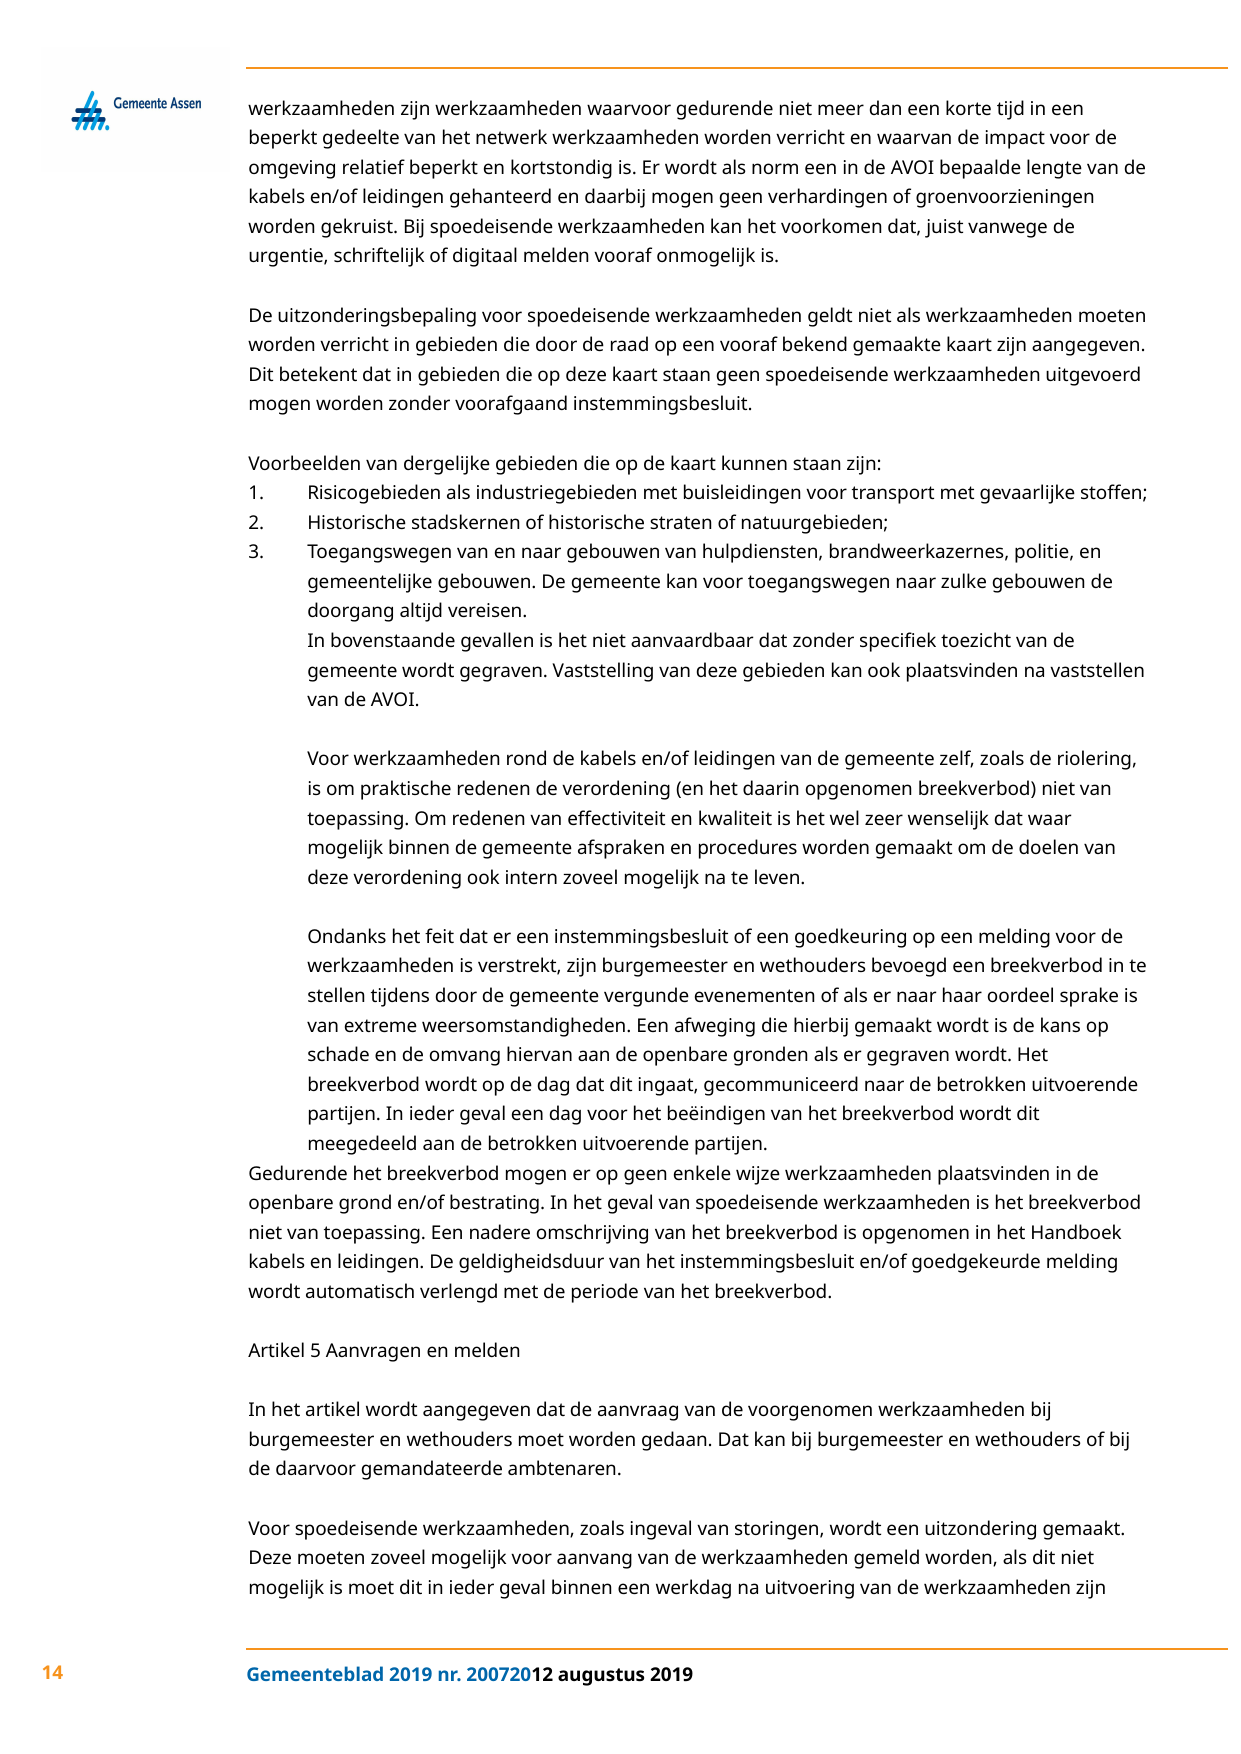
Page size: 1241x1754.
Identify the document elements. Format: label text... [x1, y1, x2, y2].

text Voor spoedeisende werkzaamheden, zoals ingeval van storingen, wordt een uitzondering gemaakt. Deze moeten zoveel mogelijk voor aanvang van de werkzaamheden gemeld worden, als dit niet mogelijk is moet dit in ieder geval binnen een werkdag na uitvoering van de werkzaamheden zijn [248, 1515, 1152, 1600]
list Historische stadskernen of historische straten of natuurgebieden; [248, 509, 1152, 535]
list Voor werkzaamheden rond de kabels en/of leidingen van de gemeente zelf, zoals de riolering, is om praktische redenen de verordening (en het daarin opgenomen breekverbod) niet van toepassing. Om redenen van effectiviteit en kwaliteit is het wel zeer wenselijk dat waar mogelijk binnen de gemeente afspraken en procedures worden gemaakt om de doelen van deze verordening ook intern zoveel mogelijk na te leven. [248, 746, 1152, 890]
text Voorbeelden van dergelijke gebieden die op de kaart kunnen staan zijn: [248, 450, 1152, 476]
text werkzaamheden zijn werkzaamheden waarvoor gedurende niet meer dan een korte tijd in een beperkt gedeelte van het netwerk werkzaamheden worden verricht en waarvan de impact voor de omgeving relatief beperkt en kortstondig is. Er wordt als norm een in de AVOI bepaalde lengte van de kabels en/of leidingen gehanteerd en daarbij mogen geen verhardingen of groenvoorzieningen worden gekruist. Bij spoedeisende werkzaamheden kan het voorkomen dat, juist vanwege de urgentie, schriftelijk of digitaal melden vooraf onmogelijk is. [248, 95, 1152, 268]
list Risicogebieden als industriegebieden met buisleidingen voor transport met gevaarlijke stoffen; [248, 479, 1152, 505]
list Toegangswegen van en naar gebouwen van hulpdiensten, brandweerkazernes, politie, en gemeentelijke gebouwen. De gemeente kan voor toegangswegen naar zulke gebouwen de doorgang altijd vereisen. [248, 538, 1152, 623]
list Ondanks het feit dat er een instemmingsbesluit of een goedkeuring op een melding voor de werkzaamheden is verstrekt, zijn burgemeester en wethouders bevoegd een breekverbod in te stellen tijdens door de gemeente vergunde evenementen of als er naar haar oordeel sprake is van extreme weers­omstandigheden. Een afweging die hierbij gemaakt wordt is de kans op schade en de omvang hiervan aan de openbare gronden als er gegraven wordt. Het breekverbod wordt op de dag dat dit ingaat, gecommuniceerd naar de betrokken uitvoerende partijen. In ieder geval een dag voor het beëindigen van het breekverbod wordt dit meegedeeld aan de betrokken uitvoerende partijen. [248, 923, 1152, 1156]
text Artikel 5 Aanvragen en melden [248, 1337, 1152, 1363]
picture [41, 47, 231, 172]
text Gedurende het breekverbod mogen er op geen enkele wijze werkzaamheden plaatsvinden in de openbare grond en/of bestrating. In het geval van spoedeisende werkzaamheden is het breekverbod niet van toepassing. Een nadere omschrijving van het breekverbod is opgenomen in het Handboek kabels en leidingen. De geldigheidsduur van het instemmingsbesluit en/of goedgekeurde melding wordt automatisch verlengd met de periode van het breekverbod. [248, 1160, 1152, 1304]
text In het artikel wordt aangegeven dat de aanvraag van de voorgenomen werkzaamheden bij burgemeester en wethouders moet worden gedaan. Dat kan bij burgemeester en wethouders of bij de daarvoor gemandateerde ambtenaren. [248, 1396, 1152, 1481]
list In bovenstaande gevallen is het niet aanvaardbaar dat zonder specifiek toezicht van de gemeente wordt gegraven. Vaststelling van deze gebieden kan ook plaatsvinden na vaststellen van de AVOI. [248, 627, 1152, 712]
text De uitzonderingsbepaling voor spoedeisende werkzaamheden geldt niet als werkzaamheden moeten worden verricht in gebieden die door de raad op een vooraf bekend gemaakte kaart zijn aangegeven. Dit betekent dat in gebieden die op deze kaart staan geen spoedeisende werkzaamheden uitgevoerd mogen worden zonder voorafgaand instemmingsbesluit. [248, 302, 1152, 416]
